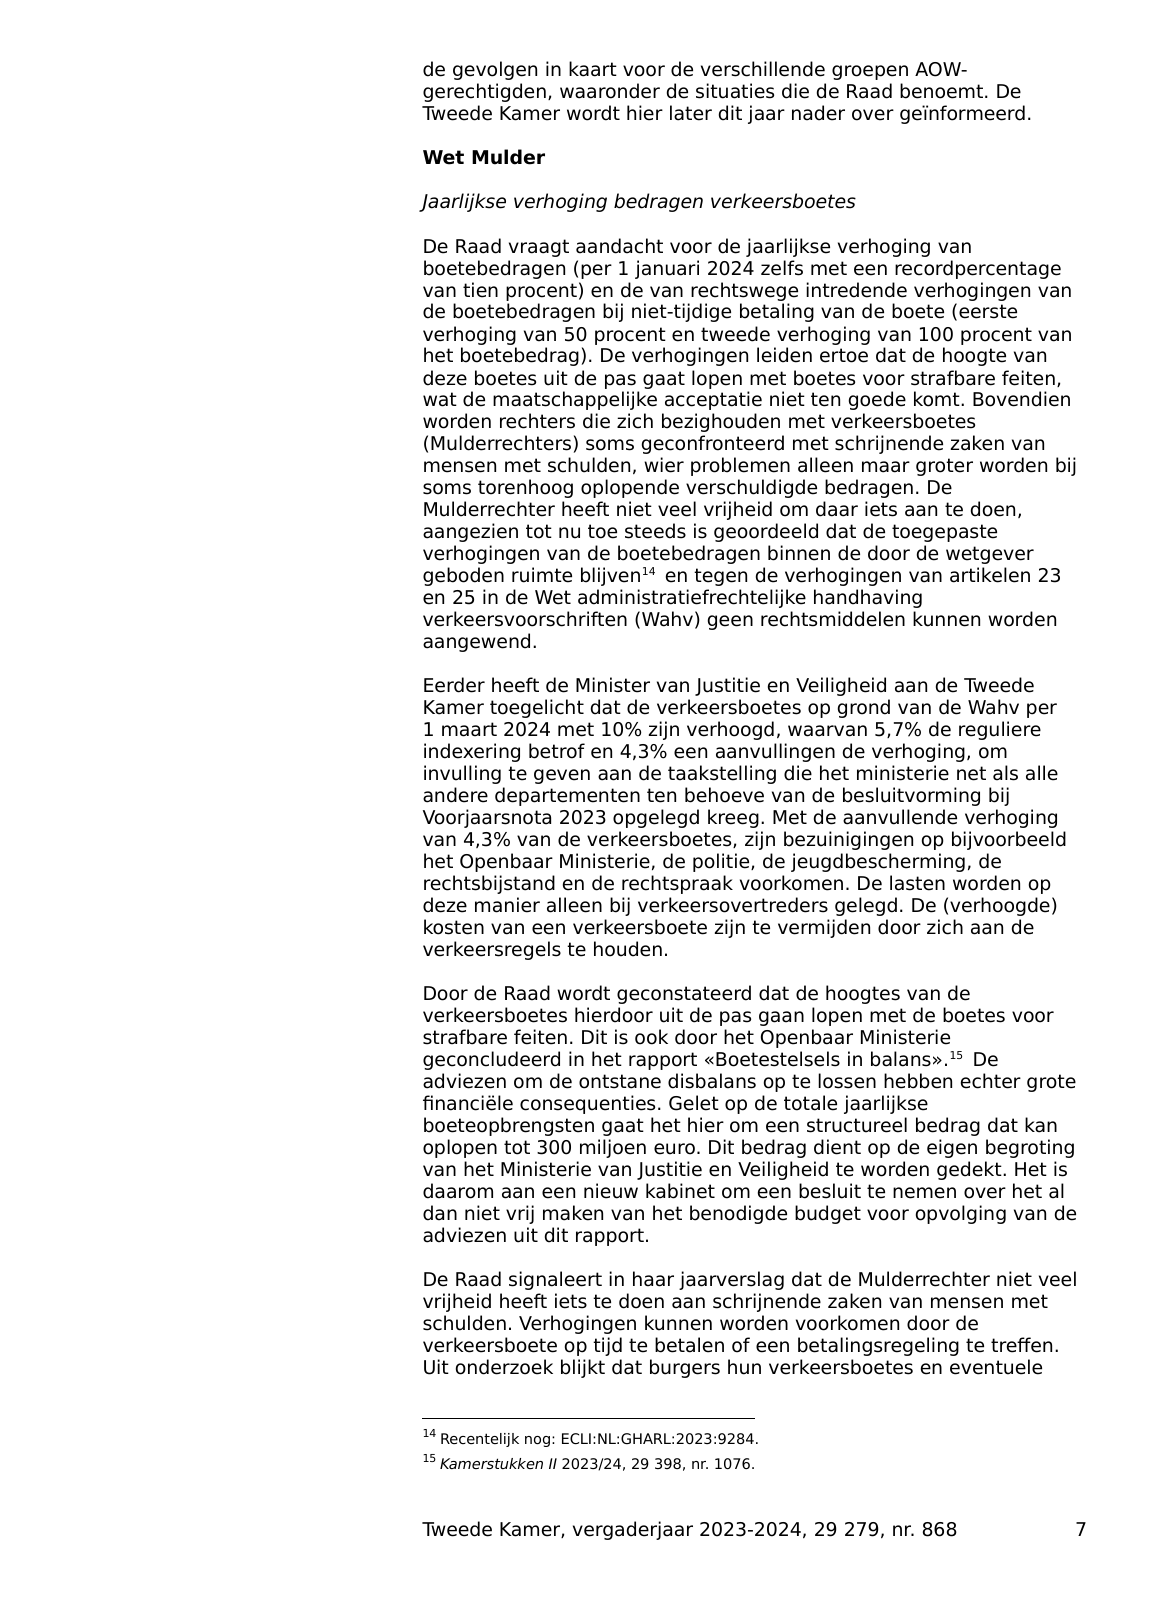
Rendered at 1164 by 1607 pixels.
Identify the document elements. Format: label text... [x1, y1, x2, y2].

text Kamerstukken II 2023/24, 29 398, nr. 1076. [422, 1452, 1087, 1474]
text De Raad signaleert in haar jaarverslag dat de Mulderrechter niet veel vrijheid heeft iets te doen aan schrijnende zaken van mensen met schulden. Verhogingen kunnen worden voorkomen door de verkeersboete op tijd te betalen of een betalingsregeling te treffen. Uit onderzoek blijkt dat burgers hun verkeersboetes en eventuele [422, 1269, 1087, 1379]
text Eerder heeft de Minister van Justitie en Veiligheid aan de Tweede Kamer toegelicht dat de verkeersboetes op grond van de Wahv per 1 maart 2024 met 10% zijn verhoogd, waarvan 5,7% de reguliere indexering betrof en 4,3% een aanvullingen de verhoging, om invulling te geven aan de taakstelling die het ministerie net als alle andere departementen ten behoeve van de besluitvorming bij Voorjaarsnota 2023 opgelegd kreeg. Met de aanvullende verhoging van 4,3% van de verkeersboetes, zijn bezuinigingen op bijvoorbeeld het Openbaar Ministerie, de politie, de jeugdbescherming, de rechtsbijstand en de rechtspraak voorkomen. De lasten worden op deze manier alleen bij verkeersovertreders gelegd. De (verhoogde) kosten van een verkeersboete zijn te vermijden door zich aan de verkeersregels te houden. [422, 675, 1087, 961]
text Door de Raad wordt geconstateerd dat de hoogtes van de verkeersboetes hierdoor uit de pas gaan lopen met de boetes voor strafbare feiten. Dit is ook door het Openbaar Ministerie geconcludeerd in het rapport «Boetestelsels in balans». De adviezen om de ontstane disbalans op te lossen hebben echter grote financiële consequenties. Gelet op de totale jaarlijkse boeteopbrengsten gaat het hier om een structureel bedrag dat kan oplopen tot 300 miljoen euro. Dit bedrag dient op de eigen begroting van het Ministerie van Justitie en Veiligheid te worden gedekt. Het is daarom aan een nieuw kabinet om een besluit te nemen over het al dan niet vrij maken van het benodigde budget voor opvolging van de adviezen uit dit rapport. [422, 983, 1087, 1247]
text de gevolgen in kaart voor de verschillende groepen AOW-gerechtigden, waaronder de situaties die de Raad benoemt. De Tweede Kamer wordt hier later dit jaar nader over geïnformeerd. [422, 59, 1087, 125]
subtitle Wet Mulder [422, 147, 1087, 169]
subtitle Jaarlijkse verhoging bedragen verkeersboetes [422, 191, 1087, 213]
text De Raad vraagt aandacht voor de jaarlijkse verhoging van boetebedragen (per 1 januari 2024 zelfs met een recordpercentage van tien procent) en de van rechtswege intredende verhogingen van de boetebedragen bij niet-tijdige betaling van de boete (eerste verhoging van 50 procent en tweede verhoging van 100 procent van het boetebedrag). De verhogingen leiden ertoe dat de hoogte van deze boetes uit de pas gaat lopen met boetes voor strafbare feiten, wat de maatschappelijke acceptatie niet ten goede komt. Bovendien worden rechters die zich bezighouden met verkeersboetes (Mulderrechters) soms geconfronteerd met schrijnende zaken van mensen met schulden, wier problemen alleen maar groter worden bij soms torenhoog oplopende verschuldigde bedragen. De Mulderrechter heeft niet veel vrijheid om daar iets aan te doen, aangezien tot nu toe steeds is geoordeeld dat de toegepaste verhogingen van de boetebedragen binnen de door de wetgever geboden ruimte blijven en tegen de verhogingen van artikelen 23 en 25 in de Wet administratiefrechtelijke handhaving verkeersvoorschriften (Wahv) geen rechtsmiddelen kunnen worden aangewend. [422, 236, 1087, 653]
text Recentelijk nog: ECLI:NL:GHARL:2023:9284. [422, 1427, 1087, 1449]
